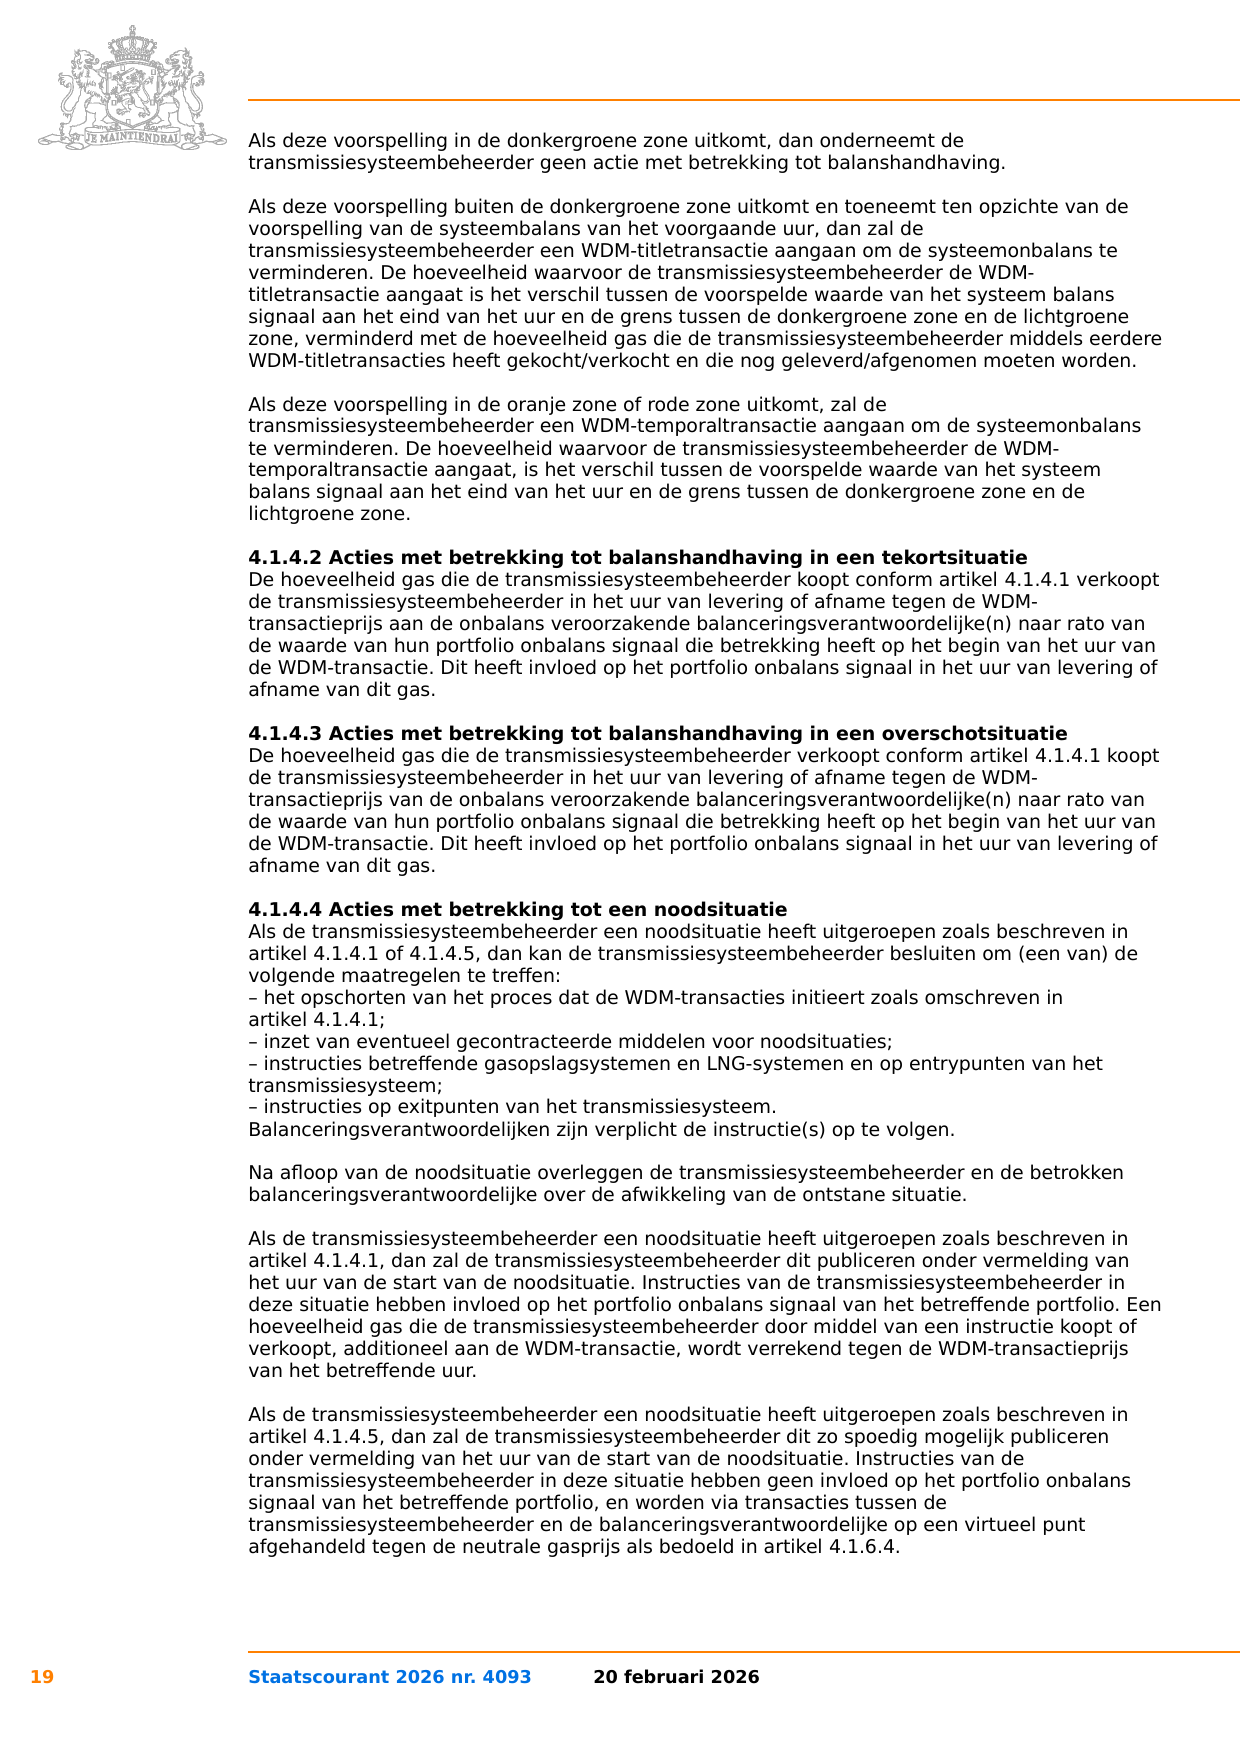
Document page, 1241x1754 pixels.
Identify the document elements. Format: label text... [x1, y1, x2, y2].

text Als deze voorspelling in de donkergroene zone uitkomt, dan onderneemt de transmissiesysteembeheerder geen actie met betrekking tot balanshandhaving. [248, 130, 1163, 174]
text – instructies op exitpunten van het transmissiesysteem. [248, 1096, 1163, 1118]
text – inzet van eventueel gecontracteerde middelen voor noodsituaties; [248, 1031, 1163, 1052]
text Als deze voorspelling in de oranje zone of rode zone uitkomt, zal de transmissiesysteembeheerder een WDM-temporaltransactie aangaan om de systeemonbalans te verminderen. De hoeveelheid waarvoor de transmissiesysteembeheerder de WDM-temporaltransactie aangaat, is het verschil tussen de voorspelde waarde van het systeem balans signaal aan het eind van het uur en de grens tussen de donkergroene zone en de lichtgroene zone. [248, 393, 1163, 525]
text Als deze voorspelling buiten de donkergroene zone uitkomt en toeneemt ten opzichte van de voorspelling van de systeembalans van het voorgaande uur, dan zal de transmissiesysteembeheerder een WDM-titletransactie aangaan om de systeemonbalans te verminderen. De hoeveelheid waarvoor de transmissiesysteembeheerder de WDM-titletransactie aangaat is het verschil tussen de voorspelde waarde van het systeem balans signaal aan het eind van het uur en de grens tussen de donkergroene zone en de lichtgroene zone, verminderd met de hoeveelheid gas die de transmissiesysteembeheerder middels eerdere WDM-titletransacties heeft gekocht/verkocht en die nog geleverd/afgenomen moeten worden. [248, 196, 1163, 372]
text – instructies betreffende gasopslagsystemen en LNG-systemen en op entrypunten van het transmissiesysteem; [248, 1052, 1163, 1096]
text Als de transmissiesysteembeheerder een noodsituatie heeft uitgeroepen zoals beschreven in artikel 4.1.4.1, dan zal de transmissiesysteembeheerder dit publiceren onder vermelding van het uur van de start van de noodsituatie. Instructies van de transmissiesysteembeheerder in deze situatie hebben invloed op het portfolio onbalans signaal van het betreffende portfolio. Een hoeveelheid gas die de transmissiesysteembeheerder door middel van een instructie koopt of verkoopt, additioneel aan de WDM-transactie, wordt verrekend tegen de WDM-transactieprijs van het betreffende uur. [248, 1228, 1163, 1382]
text 4.1.4.3 Acties met betrekking tot balanshandhaving in een overschotsituatie [248, 723, 1163, 745]
text 4.1.4.2 Acties met betrekking tot balanshandhaving in een tekortsituatie [248, 547, 1163, 569]
text Als de transmissiesysteembeheerder een noodsituatie heeft uitgeroepen zoals beschreven in artikel 4.1.4.1 of 4.1.4.5, dan kan de transmissiesysteembeheerder besluiten om (een van) de volgende maatregelen te treffen: [248, 921, 1163, 987]
text De hoeveelheid gas die de transmissiesysteembeheerder verkoopt conform artikel 4.1.4.1 koopt de transmissiesysteembeheerder in het uur van levering of afname tegen de WDM-transactieprijs van de onbalans veroorzakende balanceringsverantwoordelijke(n) naar rato van de waarde van hun portfolio onbalans signaal die betrekking heeft op het begin van het uur van de WDM-transactie. Dit heeft invloed op het portfolio onbalans signaal in het uur van levering of afname van dit gas. [248, 745, 1163, 877]
text Na afloop van de noodsituatie overleggen de transmissiesysteembeheerder en de betrokken balanceringsverantwoordelijke over de afwikkeling van de ontstane situatie. [248, 1162, 1163, 1206]
text 4.1.4.4 Acties met betrekking tot een noodsituatie [248, 899, 1163, 921]
text – het opschorten van het proces dat de WDM-transacties initieert zoals omschreven in artikel 4.1.4.1; [248, 987, 1163, 1031]
text Als de transmissiesysteembeheerder een noodsituatie heeft uitgeroepen zoals beschreven in artikel 4.1.4.5, dan zal de transmissiesysteembeheerder dit zo spoedig mogelijk publiceren onder vermelding van het uur van de start van de noodsituatie. Instructies van de transmissiesysteembeheerder in deze situatie hebben geen invloed op het portfolio onbalans signaal van het betreffende portfolio, en worden via transacties tussen de transmissiesysteembeheerder en de balanceringsverantwoordelijke op een virtueel punt afgehandeld tegen de neutrale gasprijs als bedoeld in artikel 4.1.6.4. [248, 1404, 1163, 1558]
text Balanceringsverantwoordelijken zijn verplicht de instructie(s) op te volgen. [248, 1118, 1163, 1140]
picture [38, 25, 227, 150]
text De hoeveelheid gas die de transmissiesysteembeheerder koopt conform artikel 4.1.4.1 verkoopt de transmissiesysteembeheerder in het uur van levering of afname tegen de WDM-transactieprijs aan de onbalans veroorzakende balanceringsverantwoordelijke(n) naar rato van de waarde van hun portfolio onbalans signaal die betrekking heeft op het begin van het uur van de WDM-transactie. Dit heeft invloed op het portfolio onbalans signaal in het uur van levering of afname van dit gas. [248, 569, 1163, 701]
